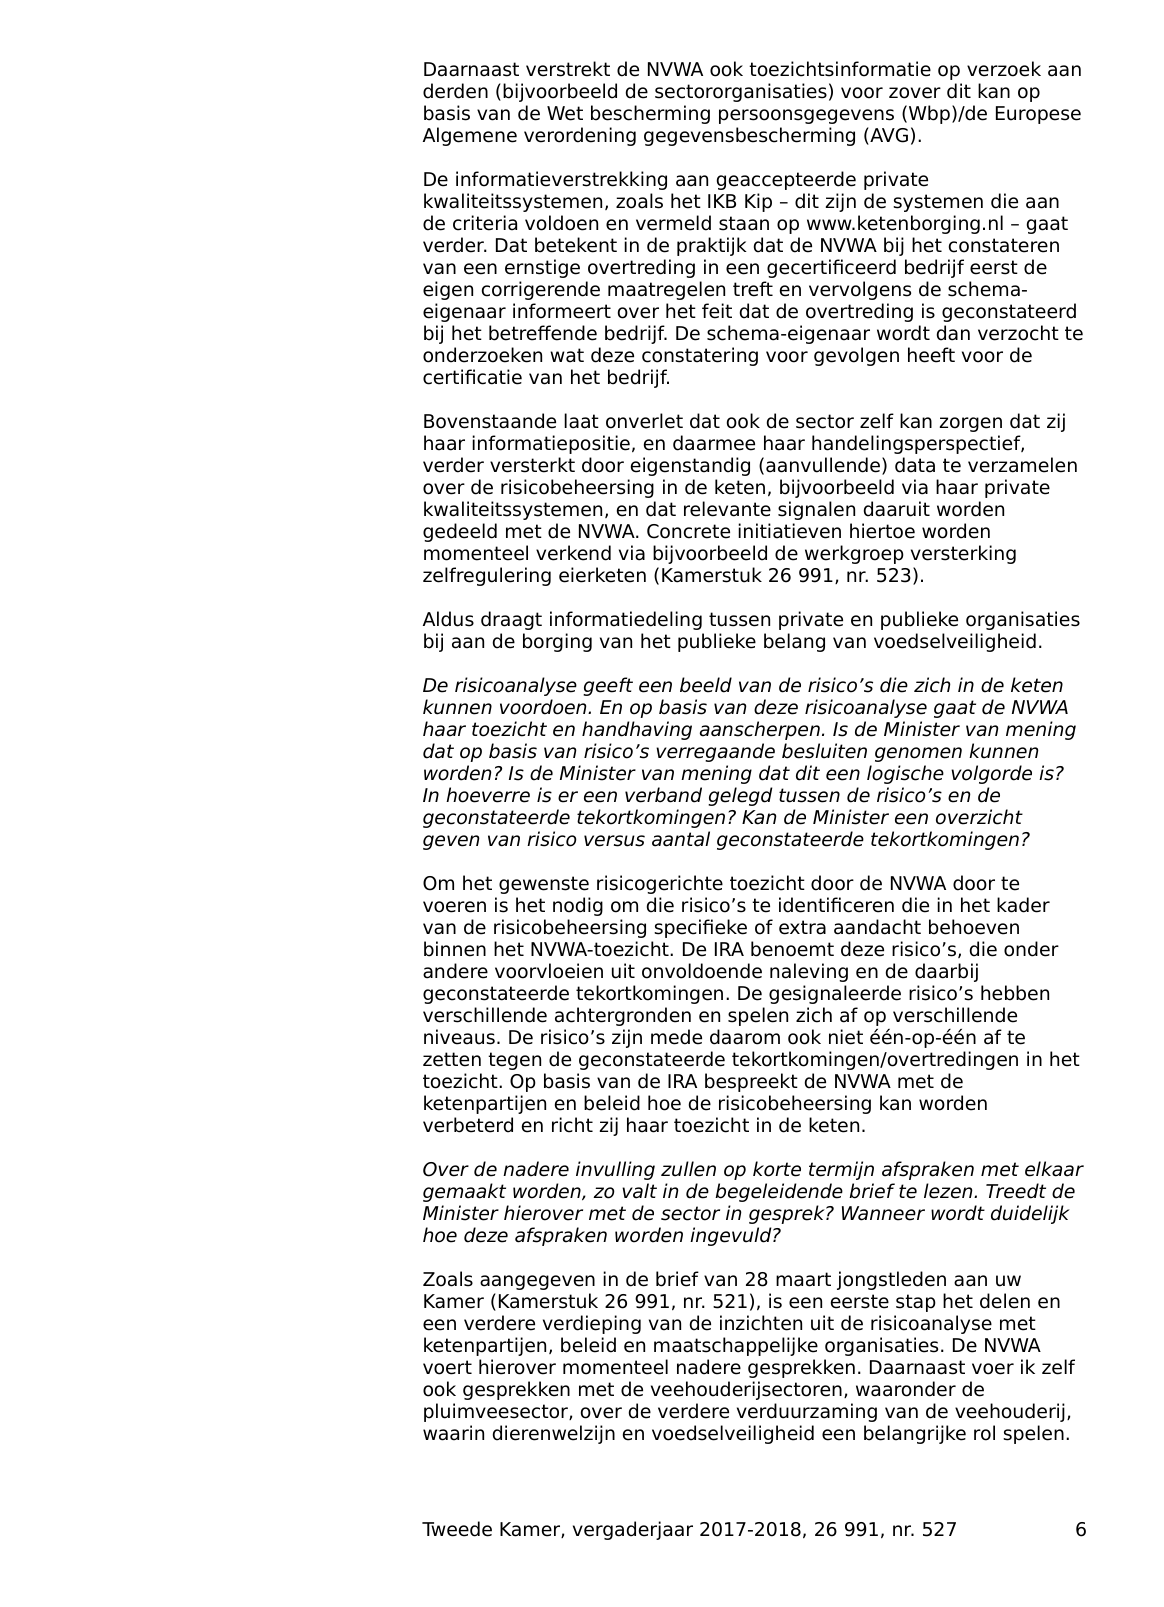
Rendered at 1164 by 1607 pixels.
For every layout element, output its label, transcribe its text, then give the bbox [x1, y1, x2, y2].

text Over de nadere invulling zullen op korte termijn afspraken met elkaar gemaakt worden, zo valt in de begeleidende brief te lezen. Treedt de Minister hierover met de sector in gesprek? Wanneer wordt duidelijk hoe deze afspraken worden ingevuld? [422, 1159, 1087, 1247]
text Zoals aangegeven in de brief van 28 maart jongstleden aan uw Kamer (Kamerstuk 26 991, nr. 521), is een eerste stap het delen en een verdere verdieping van de inzichten uit de risicoanalyse met ketenpartijen, beleid en maatschappelijke organisaties. De NVWA voert hierover momenteel nadere gesprekken. Daarnaast voer ik zelf ook gesprekken met de veehouderijsectoren, waaronder de pluimveesector, over de verdere verduurzaming van de veehouderij, waarin dierenwelzijn en voedselveiligheid een belangrijke rol spelen. [422, 1269, 1087, 1445]
text De informatieverstrekking aan geaccepteerde private kwaliteitssystemen, zoals het IKB Kip – dit zijn de systemen die aan de criteria voldoen en vermeld staan op www.ketenborging.nl – gaat verder. Dat betekent in de praktijk dat de NVWA bij het constateren van een ernstige overtreding in een gecertificeerd bedrijf eerst de eigen corrigerende maatregelen treft en vervolgens de schema-eigenaar informeert over het feit dat de overtreding is geconstateerd bij het betreffende bedrijf. De schema-eigenaar wordt dan verzocht te onderzoeken wat deze constatering voor gevolgen heeft voor de certificatie van het bedrijf. [422, 169, 1087, 389]
text Bovenstaande laat onverlet dat ook de sector zelf kan zorgen dat zij haar informatiepositie, en daarmee haar handelingsperspectief, verder versterkt door eigenstandig (aanvullende) data te verzamelen over de risicobeheersing in de keten, bijvoorbeeld via haar private kwaliteitssystemen, en dat relevante signalen daaruit worden gedeeld met de NVWA. Concrete initiatieven hiertoe worden momenteel verkend via bijvoorbeeld de werkgroep versterking zelfregulering eierketen (Kamerstuk 26 991, nr. 523). [422, 411, 1087, 587]
text Daarnaast verstrekt de NVWA ook toezichtsinformatie op verzoek aan derden (bijvoorbeeld de sectororganisaties) voor zover dit kan op basis van de Wet bescherming persoonsgegevens (Wbp)/de Europese Algemene verordening gegevensbescherming (AVG). [422, 59, 1087, 147]
text Om het gewenste risicogerichte toezicht door de NVWA door te voeren is het nodig om die risico’s te identificeren die in het kader van de risicobeheersing specifieke of extra aandacht behoeven binnen het NVWA-toezicht. De IRA benoemt deze risico’s, die onder andere voorvloeien uit onvoldoende naleving en de daarbij geconstateerde tekortkomingen. De gesignaleerde risico’s hebben verschillende achtergronden en spelen zich af op verschillende niveaus. De risico’s zijn mede daarom ook niet één-op-één af te zetten tegen de geconstateerde tekortkomingen/overtredingen in het toezicht. Op basis van de IRA bespreekt de NVWA met de ketenpartijen en beleid hoe de risicobeheersing kan worden verbeterd en richt zij haar toezicht in de keten. [422, 873, 1087, 1137]
text De risicoanalyse geeft een beeld van de risico’s die zich in de keten kunnen voordoen. En op basis van deze risicoanalyse gaat de NVWA haar toezicht en handhaving aanscherpen. Is de Minister van mening dat op basis van risico’s verregaande besluiten genomen kunnen worden? Is de Minister van mening dat dit een logische volgorde is? In hoeverre is er een verband gelegd tussen de risico’s en de geconstateerde tekortkomingen? Kan de Minister een overzicht geven van risico versus aantal geconstateerde tekortkomingen? [422, 675, 1087, 851]
text Aldus draagt informatiedeling tussen private en publieke organisaties bij aan de borging van het publieke belang van voedselveiligheid. [422, 609, 1087, 653]
